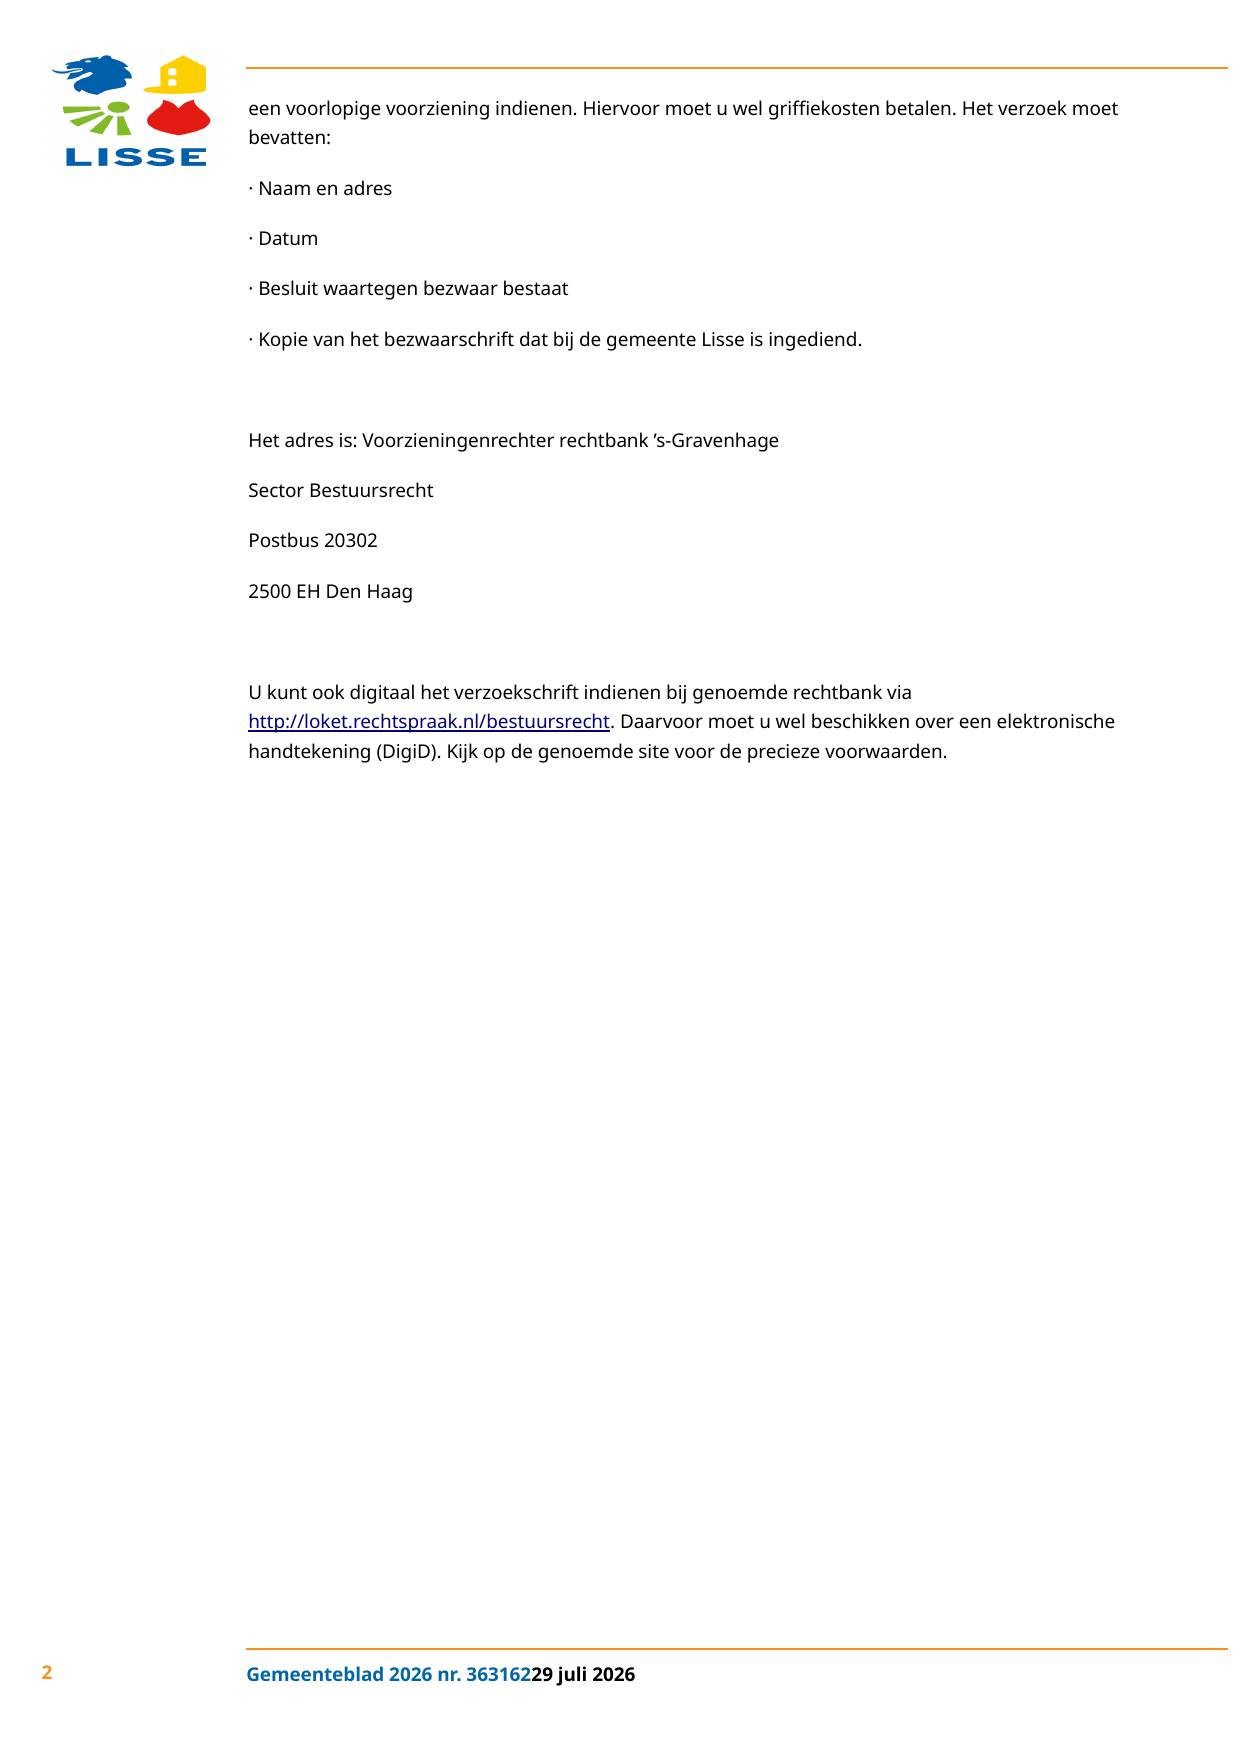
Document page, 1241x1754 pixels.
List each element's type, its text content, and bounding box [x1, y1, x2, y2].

text U kunt ook digitaal het verzoekschrift indienen bij genoemde rechtbank via http://loket.rechtspraak.nl/bestuursrecht. Daarvoor moet u wel beschikken over een elektronische handtekening (DigiD). Kijk op de genoemde site voor de precieze voorwaarden. [248, 679, 1152, 764]
picture [41, 47, 231, 172]
text · Datum [248, 225, 1152, 251]
text · Naam en adres [248, 175, 1152, 201]
text een voorlopige voorziening indienen. Hiervoor moet u wel griffiekosten betalen. Het verzoek moet bevatten: [248, 95, 1152, 150]
text Het adres is: Voorzieningenrechter rechtbank ’s-Gravenhage [248, 427, 1152, 453]
text 2500 EH Den Haag [248, 578, 1152, 604]
text · Kopie van het bezwaarschrift dat bij de gemeente Lisse is ingediend. [248, 326, 1152, 352]
text Postbus 20302 [248, 528, 1152, 553]
text Sector Bestuursrecht [248, 477, 1152, 503]
text · Besluit waartegen bezwaar bestaat [248, 276, 1152, 301]
